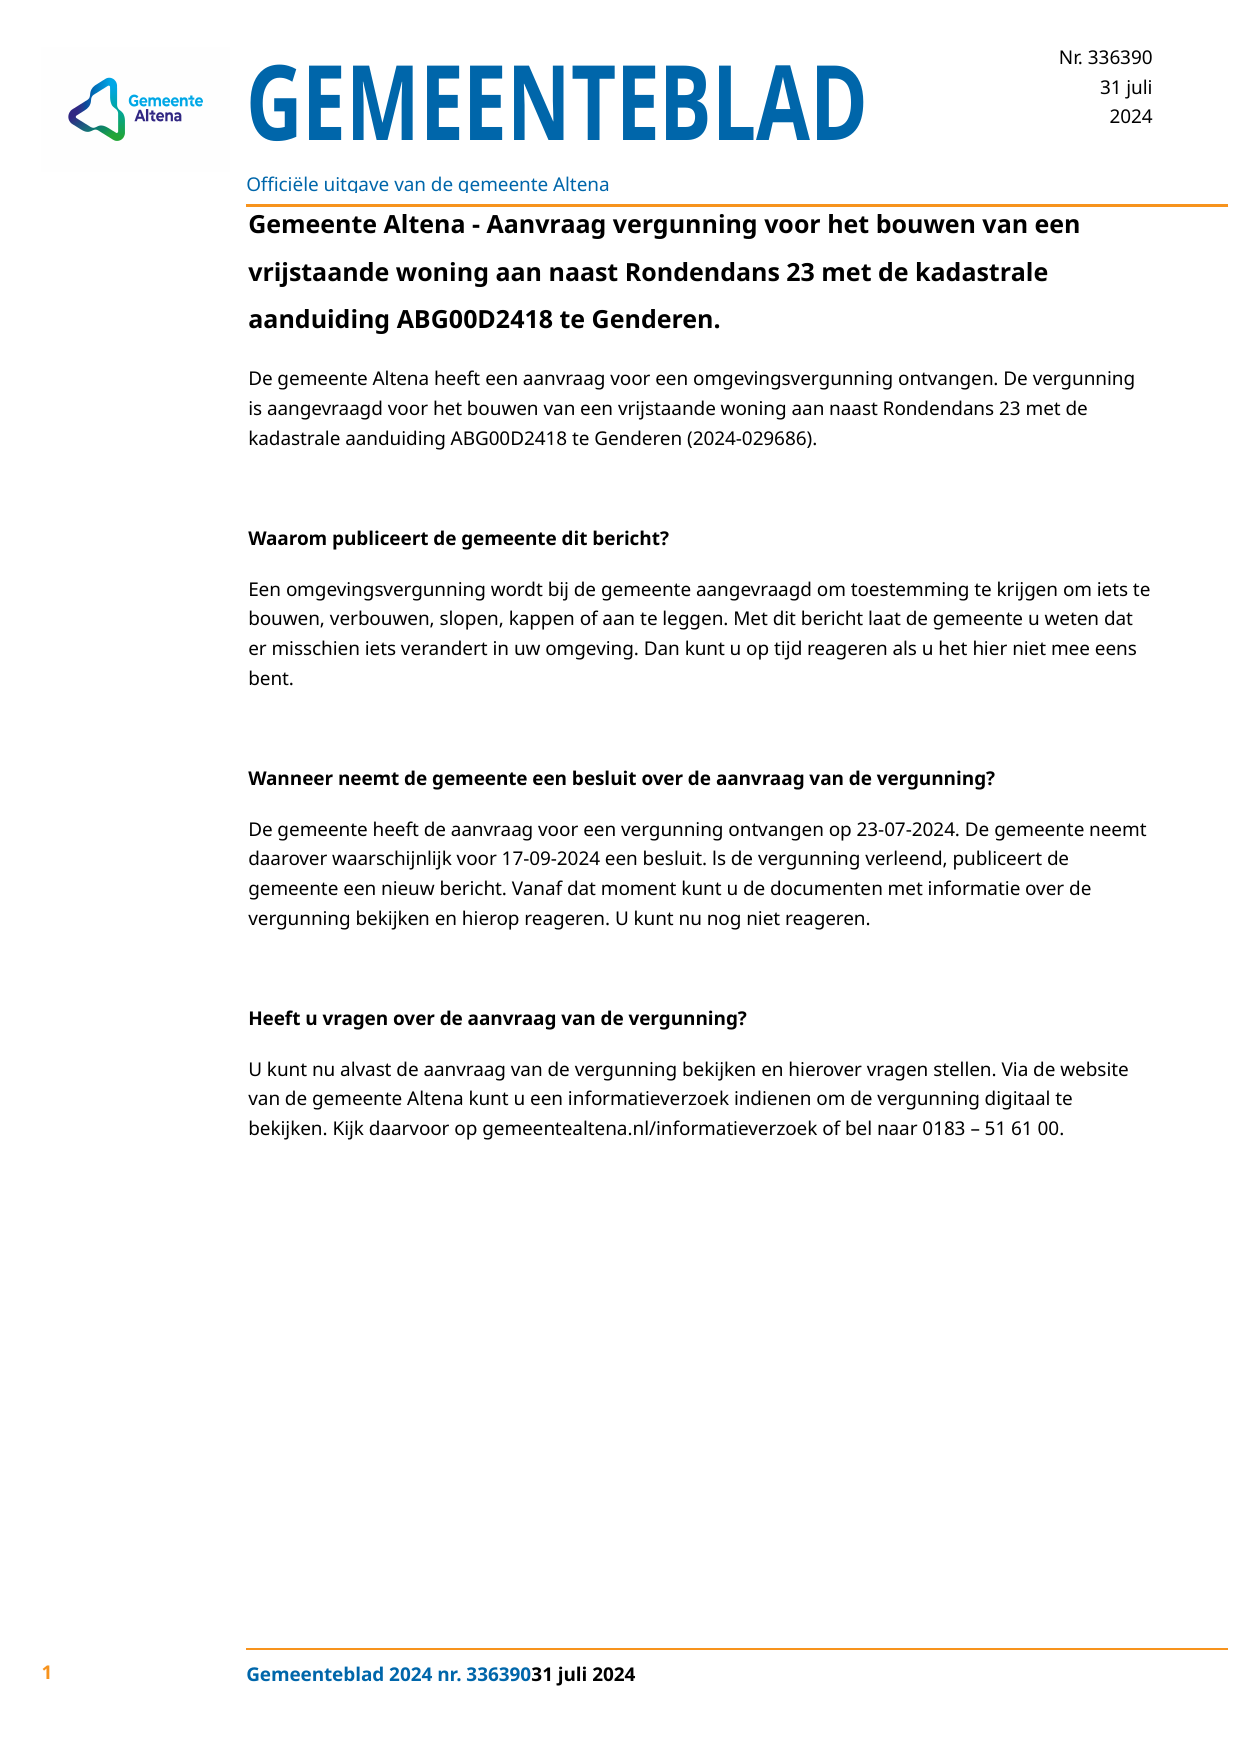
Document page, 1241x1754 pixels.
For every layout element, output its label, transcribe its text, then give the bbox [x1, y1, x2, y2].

picture [41, 47, 231, 172]
text Gemeente Altena - Aanvraag vergunning voor het bouwen van een vrijstaande woning aan naast Rondendans 23 met de kadastrale aanduiding ABG00D2418 te Genderen. [248, 207, 1152, 336]
text Een omgevingsvergunning wordt bij de gemeente aangevraagd om toestemming te krijgen om iets te bouwen, verbouwen, slopen, kappen of aan te leggen. Met dit bericht laat de gemeente u weten dat er misschien iets verandert in uw omgeving. Dan kunt u op tijd reageren als u het hier niet mee eens bent. [248, 576, 1152, 690]
text Waarom publiceert de gemeente dit bericht? [248, 526, 1152, 551]
text Wanneer neemt de gemeente een besluit over de aanvraag van de vergunning? [248, 766, 1152, 791]
text Heeft u vragen over de aanvraag van de vergunning? [248, 1006, 1152, 1031]
text U kunt nu alvast de aanvraag van de vergunning bekijken en hierover vragen stellen. Via de website van de gemeente Altena kunt u een informatieverzoek indienen om de vergunning digitaal te bekijken. Kijk daarvoor op gemeentealtena.nl/informatieverzoek of bel naar 0183 – 51 61 00. [248, 1056, 1152, 1141]
text De gemeente heeft de aanvraag voor een vergunning ontvangen op 23-07-2024. De gemeente neemt daarover waarschijnlijk voor 17-09-2024 een besluit. ls de vergunning verleend, publiceert de gemeente een nieuw bericht. Vanaf dat moment kunt u de documenten met informatie over de vergunning bekijken en hierop reageren. U kunt nu nog niet reageren. [248, 816, 1152, 930]
text De gemeente Altena heeft een aanvraag voor een omgevingsvergunning ontvangen. De vergunning is aangevraagd voor het bouwen van een vrijstaande woning aan naast Rondendans 23 met de kadastrale aanduiding ABG00D2418 te Genderen (2024-029686). [248, 366, 1152, 450]
